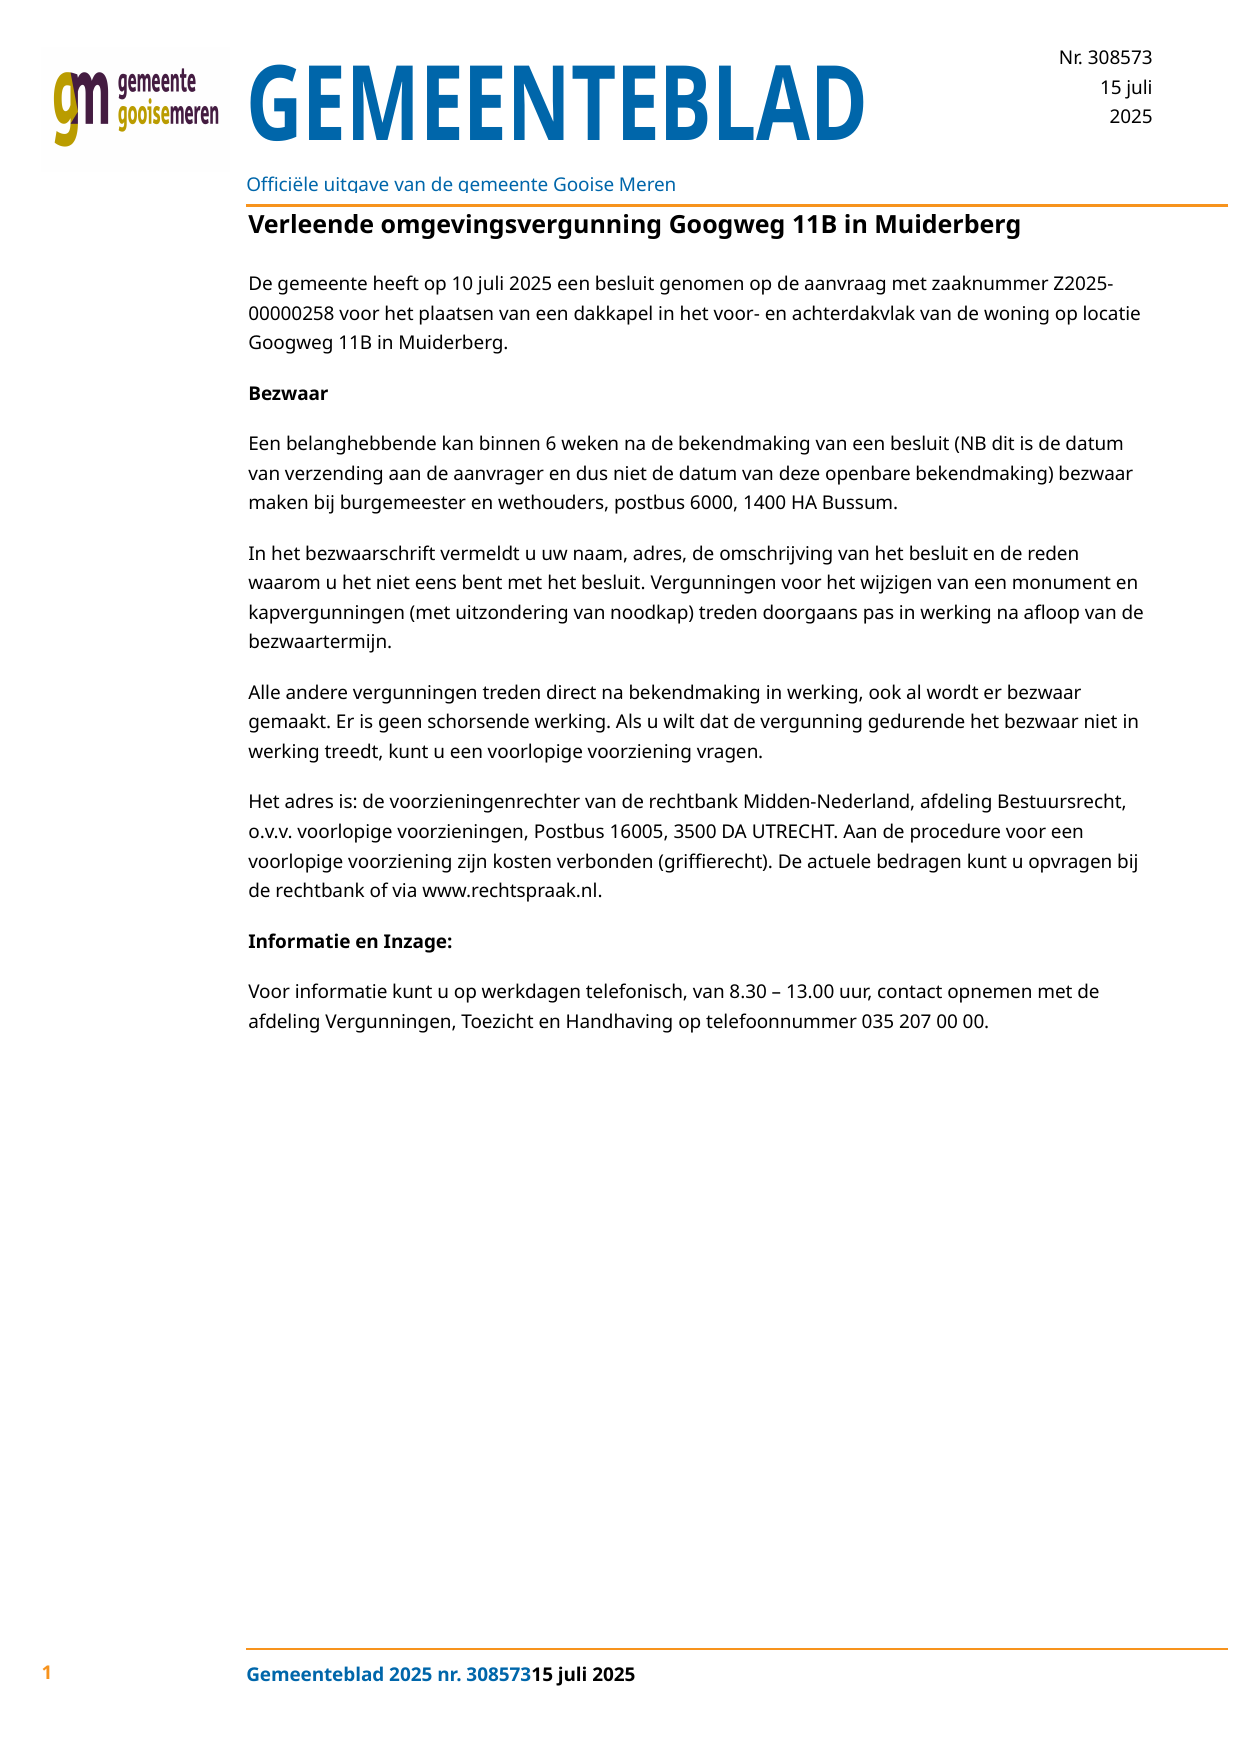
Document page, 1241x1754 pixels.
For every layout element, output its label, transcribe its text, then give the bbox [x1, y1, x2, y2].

picture [41, 47, 231, 172]
text Het adres is: de voorzieningenrechter van de rechtbank Midden-Nederland, afdeling Bestuursrecht, o.v.v. voorlopige voorzieningen, Postbus 16005, 3500 DA UTRECHT. Aan de procedure voor een voorlopige voorziening zijn kosten verbonden (griffierecht). De actuele bedragen kunt u opvragen bij de rechtbank of via www.rechtspraak.nl. [248, 789, 1152, 903]
text Verleende omgevingsvergunning Googweg 11B in Muiderberg [248, 207, 1152, 241]
text Informatie en Inzage: [248, 928, 1152, 953]
text De gemeente heeft op 10 juli 2025 een besluit genomen op de aanvraag met zaaknummer Z2025-00000258 voor het plaatsen van een dakkapel in het voor- en achterdakvlak van de woning op locatie Googweg 11B in Muiderberg. [248, 270, 1152, 355]
text Voor informatie kunt u op werkdagen telefonisch, van 8.30 – 13.00 uur, contact opnemen met de afdeling Vergunningen, Toezicht en Handhaving op telefoonnummer 035 207 00 00. [248, 978, 1152, 1033]
text In het bezwaarschrift vermeldt u uw naam, adres, de omschrijving van het besluit en de reden waarom u het niet eens bent met het besluit. Vergunningen voor het wijzigen van een monument en kapvergunningen (met uitzondering van noodkap) treden doorgaans pas in werking na afloop van de bezwaartermijn. [248, 540, 1152, 654]
text Alle andere vergunningen treden direct na bekendmaking in werking, ook al wordt er bezwaar gemaakt. Er is geen schorsende werking. Als u wilt dat de vergunning gedurende het bezwaar niet in werking treedt, kunt u een voorlopige voorziening vragen. [248, 679, 1152, 764]
text Bezwaar [248, 380, 1152, 406]
text Een belanghebbende kan binnen 6 weken na de bekendmaking van een besluit (NB dit is de datum van verzending aan de aanvrager en dus niet de datum van deze openbare bekendmaking) bezwaar maken bij burgemeester en wethouders, postbus 6000, 1400 HA Bussum. [248, 430, 1152, 515]
